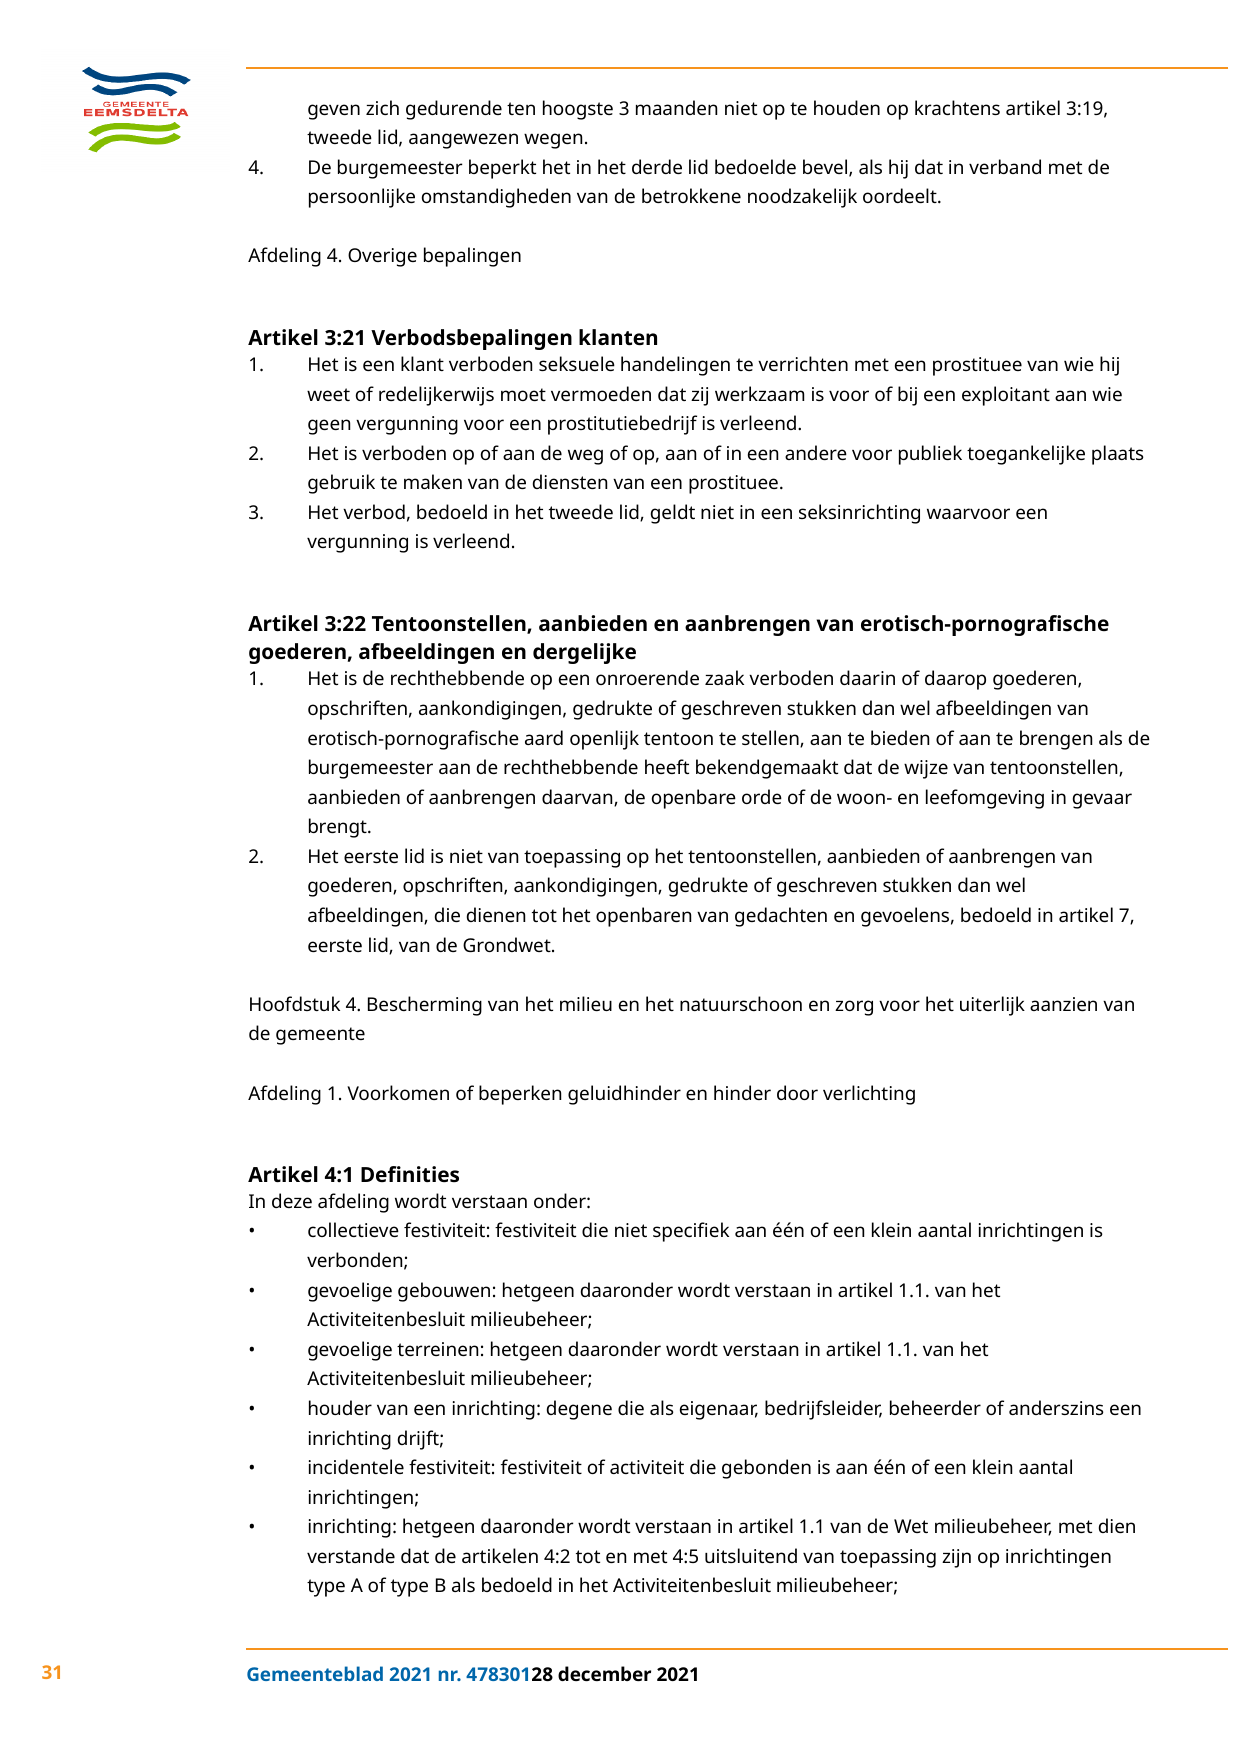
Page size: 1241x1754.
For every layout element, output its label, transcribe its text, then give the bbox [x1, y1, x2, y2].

list gevoelige terreinen: hetgeen daaronder wordt verstaan in artikel 1.1. van het Activiteitenbesluit milieubeheer; [248, 1336, 1152, 1391]
text Artikel 4:1 Definities [248, 1160, 1152, 1188]
list Het is de rechthebbende op een onroerende zaak verboden daarin of daarop goederen, opschriften, aankondigingen, gedrukte of geschreven stukken dan wel afbeeldingen van erotisch-pornografische aard openlijk tentoon te stellen, aan te bieden of aan te brengen als de burgemeester aan de rechthebbende heeft bekendgemaakt dat de wijze van tentoonstellen, aanbieden of aanbrengen daarvan, de openbare orde of de woon- en leefomgeving in gevaar brengt. [248, 666, 1152, 839]
text Afdeling 1. Voorkomen of beperken geluidhinder en hinder door verlichting [248, 1080, 1152, 1105]
text In deze afdeling wordt verstaan onder: [248, 1188, 1152, 1214]
list inrichting: hetgeen daaronder wordt verstaan in artikel 1.1 van de Wet milieubeheer, met dien verstande dat de artikelen 4:2 tot en met 4:5 uitsluitend van toepassing zijn op inrichtingen type A of type B als bedoeld in het Activiteitenbesluit milieubeheer; [248, 1513, 1152, 1598]
text Artikel 3:22 Tentoonstellen, aanbieden en aanbrengen van erotisch-pornografische goederen, afbeeldingen en dergelijke [248, 609, 1152, 666]
list Het verbod, bedoeld in het tweede lid, geldt niet in een seksinrichting waarvoor een vergunning is verleend. [248, 499, 1152, 554]
list geven zich gedurende ten hoogste 3 maanden niet op te houden op krachtens artikel 3:19, tweede lid, aangewezen wegen. [248, 95, 1152, 150]
list incidentele festiviteit: festiviteit of activiteit die gebonden is aan één of een klein aantal inrichtingen; [248, 1454, 1152, 1510]
list Het is verboden op of aan de weg of op, aan of in een andere voor publiek toegankelijke plaats gebruik te maken van de diensten van een prostituee. [248, 440, 1152, 495]
list Het is een klant verboden seksuele handelingen te verrichten met een prostituee van wie hij weet of redelijkerwijs moet vermoeden dat zij werkzaam is voor of bij een exploitant aan wie geen vergunning voor een prostitutiebedrijf is verleend. [248, 351, 1152, 436]
picture [41, 47, 231, 172]
text Hoofdstuk 4. Bescherming van het milieu en het natuurschoon en zorg voor het uiterlijk aanzien van de gemeente [248, 991, 1152, 1046]
list Het eerste lid is niet van toepassing op het tentoonstellen, aanbieden of aanbrengen van goederen, opschriften, aankondigingen, gedrukte of geschreven stukken dan wel afbeeldingen, die dienen tot het openbaren van gedachten en gevoelens, bedoeld in artikel 7, eerste lid, van de Grondwet. [248, 843, 1152, 957]
list collectieve festiviteit: festiviteit die niet specifiek aan één of een klein aantal inrichtingen is verbonden; [248, 1218, 1152, 1273]
text Afdeling 4. Overige bepalingen [248, 243, 1152, 268]
list De burgemeester beperkt het in het derde lid bedoelde bevel, als hij dat in verband met de persoonlijke omstandigheden van de betrokkene noodzakelijk oordeelt. [248, 154, 1152, 209]
text Artikel 3:21 Verbodsbepalingen klanten [248, 323, 1152, 351]
list gevoelige gebouwen: hetgeen daaronder wordt verstaan in artikel 1.1. van het Activiteitenbesluit milieubeheer; [248, 1277, 1152, 1332]
list houder van een inrichting: degene die als eigenaar, bedrijfsleider, beheerder of anderszins een inrichting drijft; [248, 1395, 1152, 1451]
